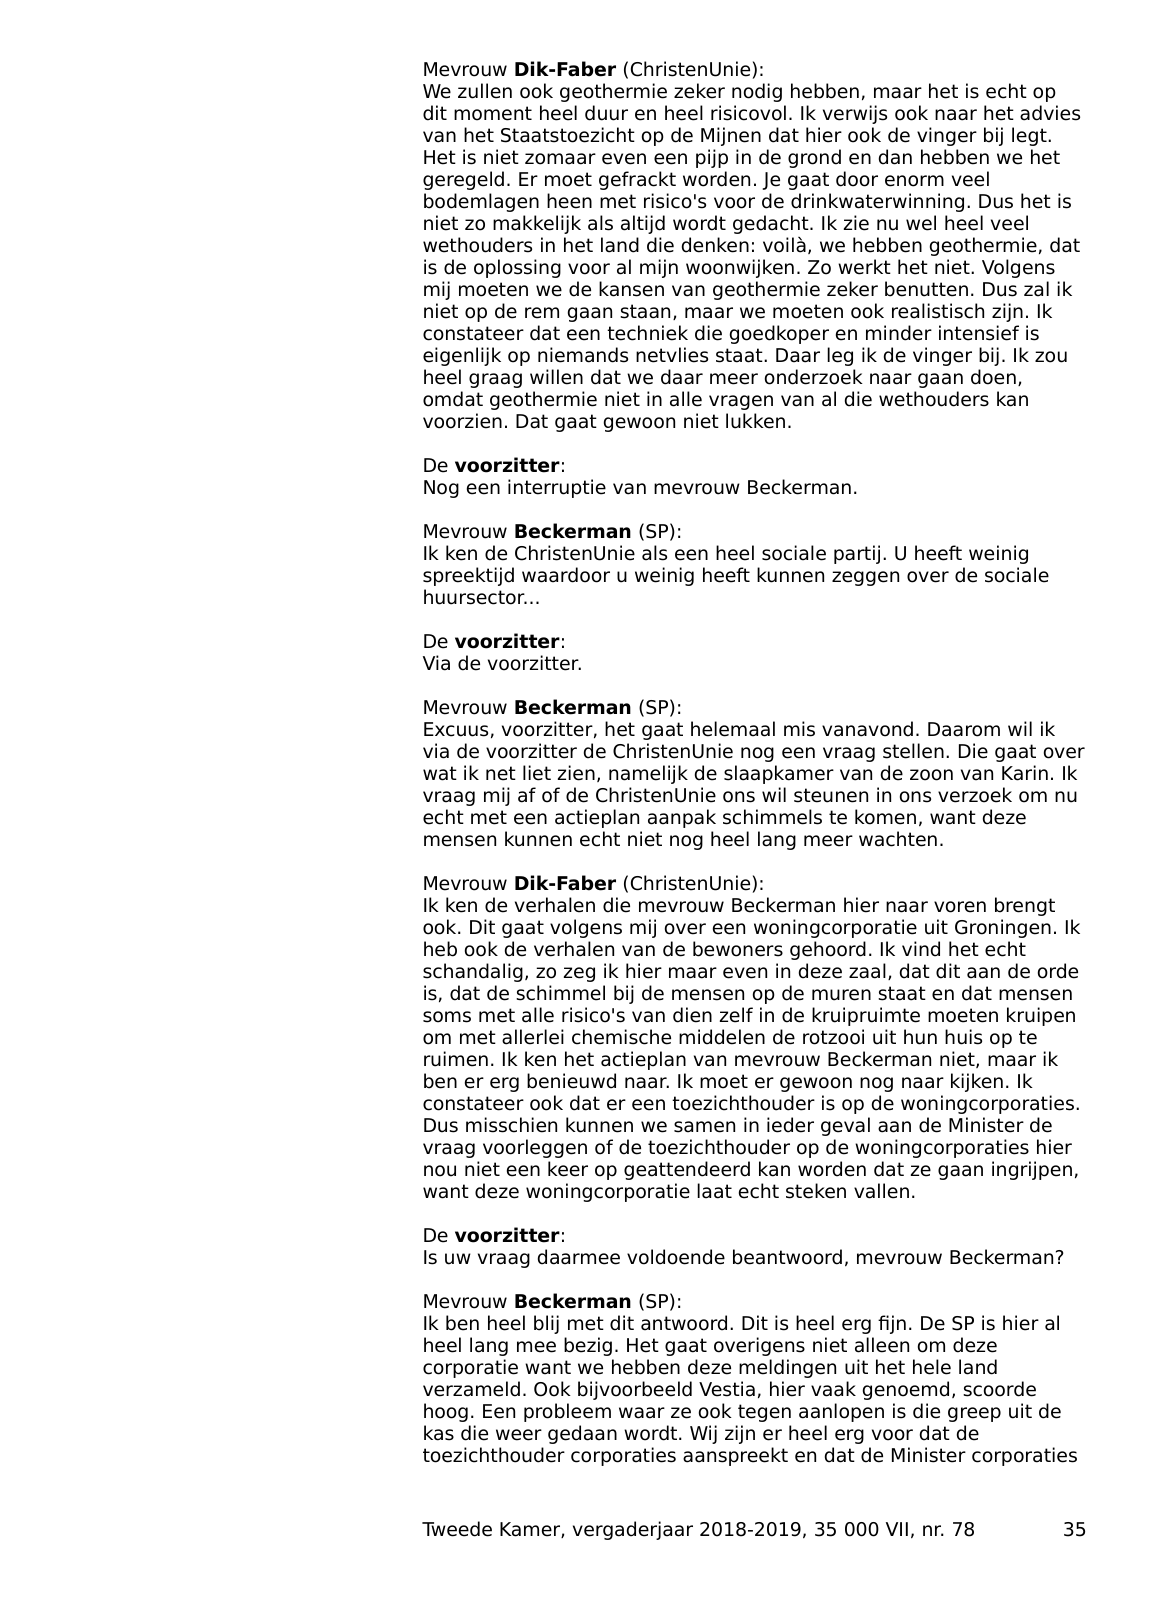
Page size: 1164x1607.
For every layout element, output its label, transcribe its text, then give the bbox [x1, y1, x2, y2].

text Ik ben heel blij met dit antwoord. Dit is heel erg fijn. De SP is hier al heel lang mee bezig. Het gaat overigens niet alleen om deze corporatie want we hebben deze meldingen uit het hele land verzameld. Ook bijvoorbeeld Vestia, hier vaak genoemd, scoorde hoog. Een probleem waar ze ook tegen aanlopen is die greep uit de kas die weer gedaan wordt. Wij zijn er heel erg voor dat de toezichthouder corporaties aanspreekt en dat de Minister corporaties [422, 1313, 1087, 1467]
text De voorzitter: [422, 631, 1087, 653]
text Via de voorzitter. [422, 653, 1087, 675]
text Mevrouw Dik-Faber (ChristenUnie): [422, 59, 1087, 81]
text Mevrouw Beckerman (SP): [422, 521, 1087, 543]
text Mevrouw Beckerman (SP): [422, 697, 1087, 719]
text Excuus, voorzitter, het gaat helemaal mis vanavond. Daarom wil ik via de voorzitter de ChristenUnie nog een vraag stellen. Die gaat over wat ik net liet zien, namelijk de slaapkamer van de zoon van Karin. Ik vraag mij af of de ChristenUnie ons wil steunen in ons verzoek om nu echt met een actieplan aanpak schimmels te komen, want deze mensen kunnen echt niet nog heel lang meer wachten. [422, 719, 1087, 851]
text Mevrouw Dik-Faber (ChristenUnie): [422, 873, 1087, 895]
text Mevrouw Beckerman (SP): [422, 1291, 1087, 1313]
text Nog een interruptie van mevrouw Beckerman. [422, 477, 1087, 499]
text De voorzitter: [422, 455, 1087, 477]
text We zullen ook geothermie zeker nodig hebben, maar het is echt op dit moment heel duur en heel risicovol. Ik verwijs ook naar het advies van het Staatstoezicht op de Mijnen dat hier ook de vinger bij legt. Het is niet zomaar even een pijp in de grond en dan hebben we het geregeld. Er moet gefrackt worden. Je gaat door enorm veel bodemlagen heen met risico's voor de drinkwaterwinning. Dus het is niet zo makkelijk als altijd wordt gedacht. Ik zie nu wel heel veel wethouders in het land die denken: voilà, we hebben geothermie, dat is de oplossing voor al mijn woonwijken. Zo werkt het niet. Volgens mij moeten we de kansen van geothermie zeker benutten. Dus zal ik niet op de rem gaan staan, maar we moeten ook realistisch zijn. Ik constateer dat een techniek die goedkoper en minder intensief is eigenlijk op niemands netvlies staat. Daar leg ik de vinger bij. Ik zou heel graag willen dat we daar meer onderzoek naar gaan doen, omdat geothermie niet in alle vragen van al die wethouders kan voorzien. Dat gaat gewoon niet lukken. [422, 81, 1087, 433]
text Ik ken de verhalen die mevrouw Beckerman hier naar voren brengt ook. Dit gaat volgens mij over een woningcorporatie uit Groningen. Ik heb ook de verhalen van de bewoners gehoord. Ik vind het echt schandalig, zo zeg ik hier maar even in deze zaal, dat dit aan de orde is, dat de schimmel bij de mensen op de muren staat en dat mensen soms met alle risico's van dien zelf in de kruipruimte moeten kruipen om met allerlei chemische middelen de rotzooi uit hun huis op te ruimen. Ik ken het actieplan van mevrouw Beckerman niet, maar ik ben er erg benieuwd naar. Ik moet er gewoon nog naar kijken. Ik constateer ook dat er een toezichthouder is op de woningcorporaties. Dus misschien kunnen we samen in ieder geval aan de Minister de vraag voorleggen of de toezichthouder op de woningcorporaties hier nou niet een keer op geattendeerd kan worden dat ze gaan ingrijpen, want deze woningcorporatie laat echt steken vallen. [422, 895, 1087, 1203]
text Is uw vraag daarmee voldoende beantwoord, mevrouw Beckerman? [422, 1247, 1087, 1269]
text Ik ken de ChristenUnie als een heel sociale partij. U heeft weinig spreektijd waardoor u weinig heeft kunnen zeggen over de sociale huursector... [422, 543, 1087, 609]
text De voorzitter: [422, 1225, 1087, 1247]
